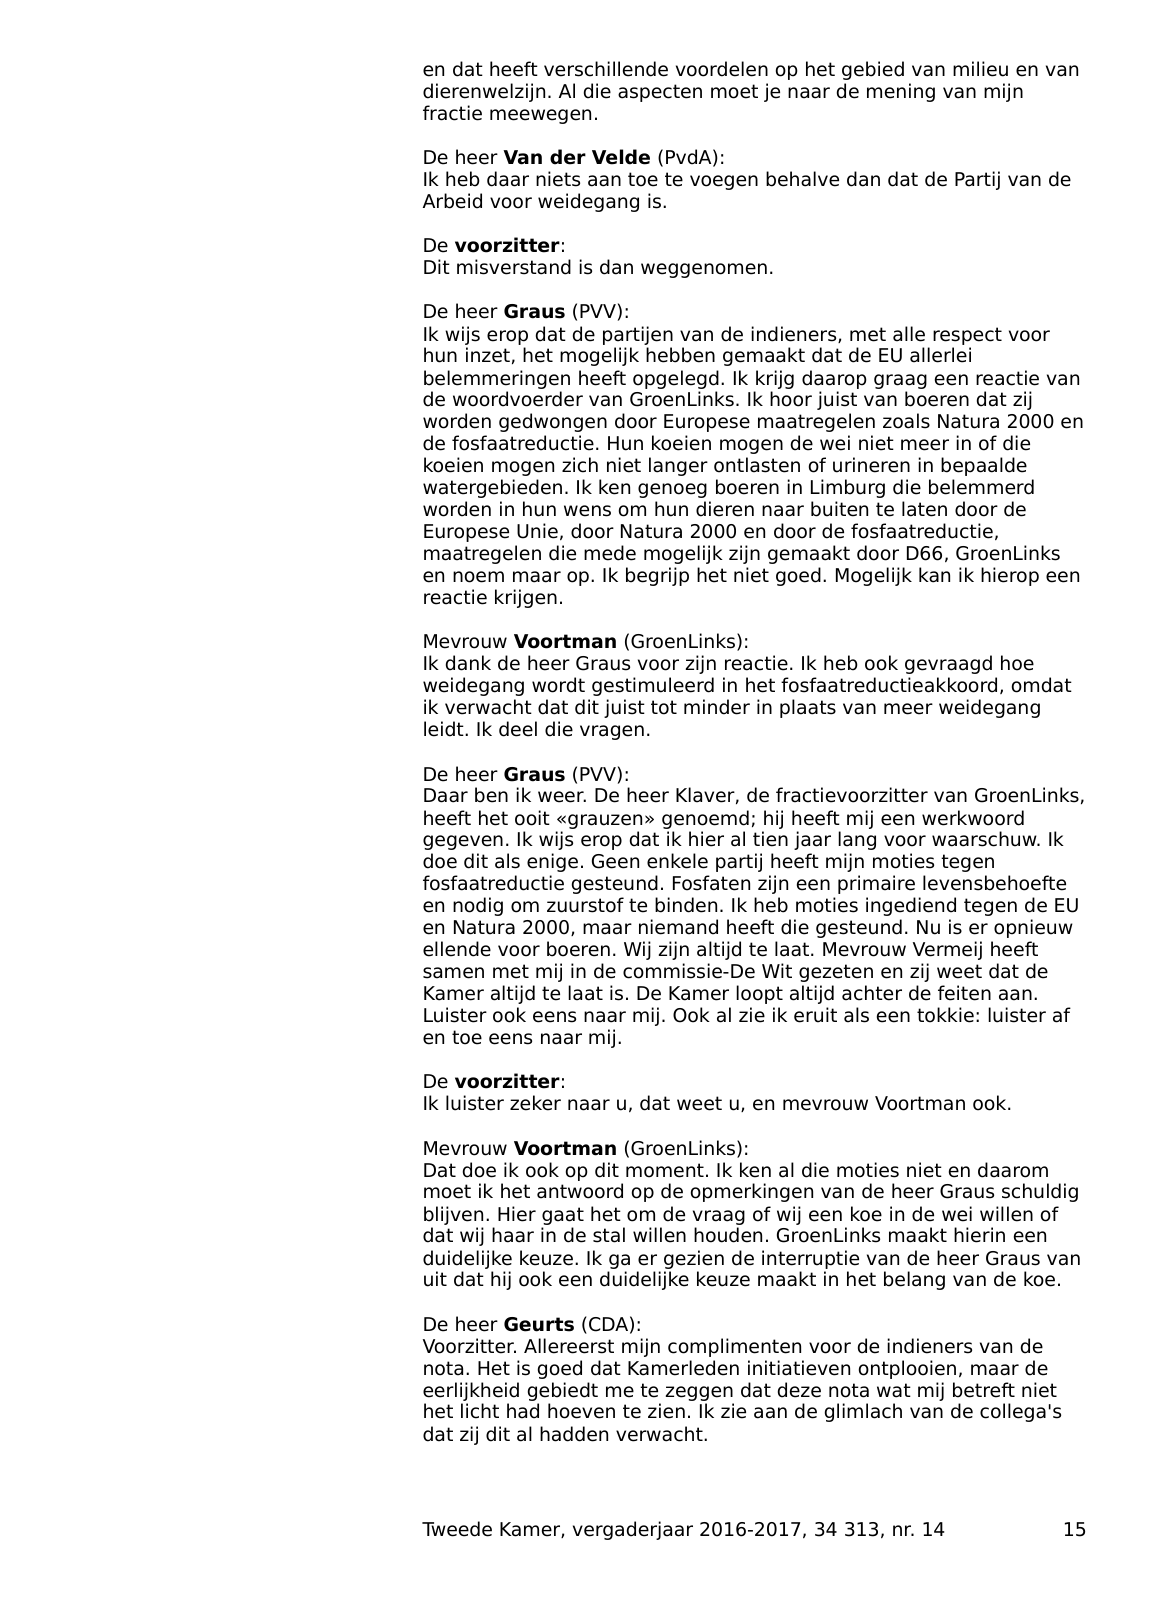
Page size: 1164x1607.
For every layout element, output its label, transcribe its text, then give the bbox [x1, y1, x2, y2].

text Mevrouw Voortman (GroenLinks): [422, 631, 1087, 653]
text Ik dank de heer Graus voor zijn reactie. Ik heb ook gevraagd hoe weidegang wordt gestimuleerd in het fosfaatreductieakkoord, omdat ik verwacht dat dit juist tot minder in plaats van meer weidegang leidt. Ik deel die vragen. [422, 653, 1087, 741]
text De heer Graus (PVV): [422, 301, 1087, 323]
text De voorzitter: [422, 235, 1087, 257]
text en dat heeft verschillende voordelen op het gebied van milieu en van dierenwelzijn. Al die aspecten moet je naar de mening van mijn fractie meewegen. [422, 59, 1087, 125]
text De heer Graus (PVV): [422, 763, 1087, 785]
text Ik heb daar niets aan toe te voegen behalve dan dat de Partij van de Arbeid voor weidegang is. [422, 169, 1087, 213]
text Dit misverstand is dan weggenomen. [422, 257, 1087, 279]
text De heer Geurts (CDA): [422, 1313, 1087, 1336]
text Daar ben ik weer. De heer Klaver, de fractievoorzitter van GroenLinks, heeft het ooit «grauzen» genoemd; hij heeft mij een werkwoord gegeven. Ik wijs erop dat ik hier al tien jaar lang voor waarschuw. Ik doe dit als enige. Geen enkele partij heeft mijn moties tegen fosfaatreductie gesteund. Fosfaten zijn een primaire levensbehoefte en nodig om zuurstof te binden. Ik heb moties ingediend tegen de EU en Natura 2000, maar niemand heeft die gesteund. Nu is er opnieuw ellende voor boeren. Wij zijn altijd te laat. Mevrouw Vermeij heeft samen met mij in de commissie-De Wit gezeten en zij weet dat de Kamer altijd te laat is. De Kamer loopt altijd achter de feiten aan. Luister ook eens naar mij. Ook al zie ik eruit als een tokkie: luister af en toe eens naar mij. [422, 785, 1087, 1049]
text Mevrouw Voortman (GroenLinks): [422, 1137, 1087, 1159]
text De voorzitter: [422, 1071, 1087, 1093]
text Voorzitter. Allereerst mijn complimenten voor de indieners van de nota. Het is goed dat Kamerleden initiatieven ontplooien, maar de eerlijkheid gebiedt me te zeggen dat deze nota wat mij betreft niet het licht had hoeven te zien. Ik zie aan de glimlach van de collega's dat zij dit al hadden verwacht. [422, 1336, 1087, 1445]
text Ik wijs erop dat de partijen van de indieners, met alle respect voor hun inzet, het mogelijk hebben gemaakt dat de EU allerlei belemmeringen heeft opgelegd. Ik krijg daarop graag een reactie van de woordvoerder van GroenLinks. Ik hoor juist van boeren dat zij worden gedwongen door Europese maatregelen zoals Natura 2000 en de fosfaatreductie. Hun koeien mogen de wei niet meer in of die koeien mogen zich niet langer ontlasten of urineren in bepaalde watergebieden. Ik ken genoeg boeren in Limburg die belemmerd worden in hun wens om hun dieren naar buiten te laten door de Europese Unie, door Natura 2000 en door de fosfaatreductie, maatregelen die mede mogelijk zijn gemaakt door D66, GroenLinks en noem maar op. Ik begrijp het niet goed. Mogelijk kan ik hierop een reactie krijgen. [422, 323, 1087, 609]
text De heer Van der Velde (PvdA): [422, 147, 1087, 169]
text Ik luister zeker naar u, dat weet u, en mevrouw Voortman ook. [422, 1093, 1087, 1115]
text Dat doe ik ook op dit moment. Ik ken al die moties niet en daarom moet ik het antwoord op de opmerkingen van de heer Graus schuldig blijven. Hier gaat het om de vraag of wij een koe in de wei willen of dat wij haar in de stal willen houden. GroenLinks maakt hierin een duidelijke keuze. Ik ga er gezien de interruptie van de heer Graus van uit dat hij ook een duidelijke keuze maakt in het belang van de koe. [422, 1159, 1087, 1291]
